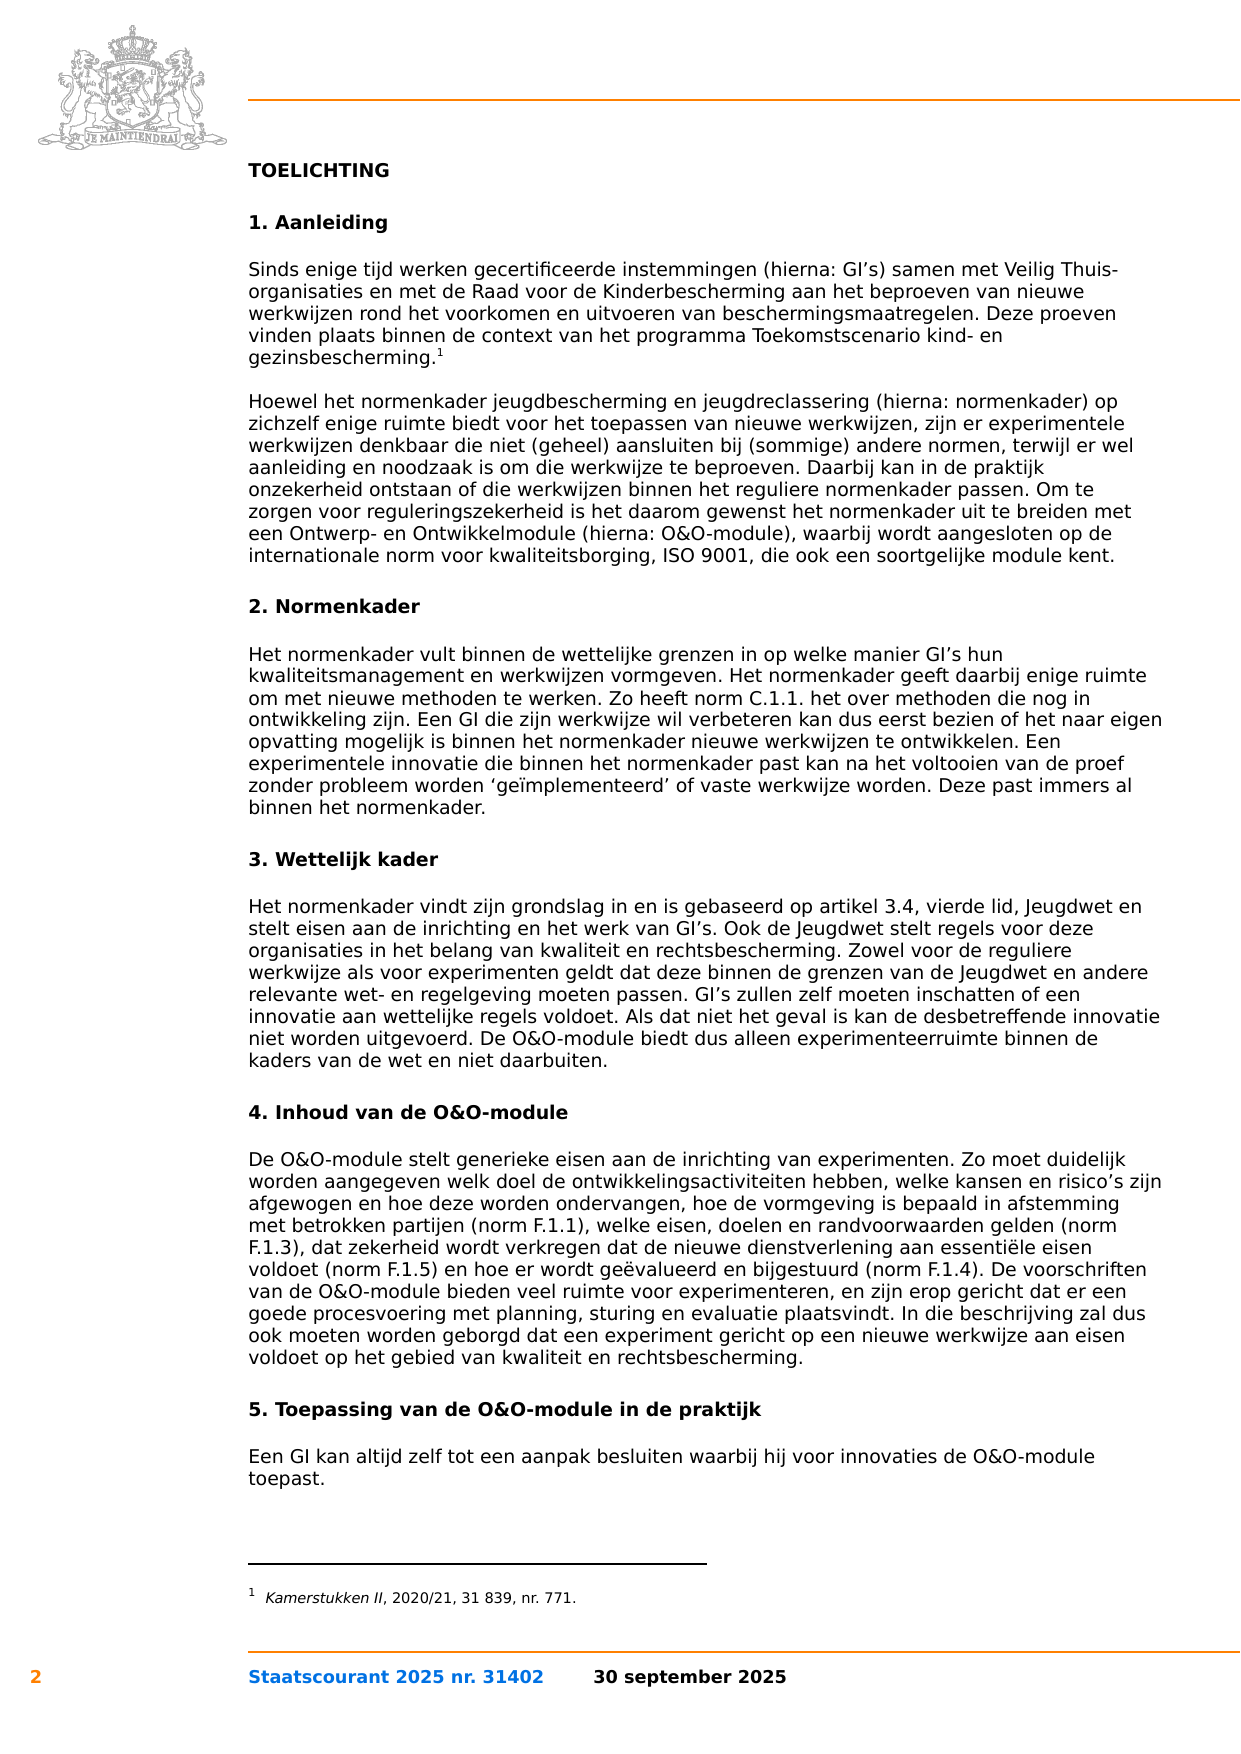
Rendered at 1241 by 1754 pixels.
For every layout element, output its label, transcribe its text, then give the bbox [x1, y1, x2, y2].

subtitle 3. Wettelijk kader [248, 849, 1163, 871]
text Hoewel het normenkader jeugdbescherming en jeugdreclassering (hierna: normenkader) op zichzelf enige ruimte biedt voor het toepassen van nieuwe werkwijzen, zijn er experimentele werkwijzen denkbaar die niet (geheel) aansluiten bij (sommige) andere normen, terwijl er wel aanleiding en noodzaak is om die werkwijze te beproeven. Daarbij kan in de praktijk onzekerheid ontstaan of die werkwijzen binnen het reguliere normenkader passen. Om te zorgen voor reguleringszekerheid is het daarom gewenst het normenkader uit te breiden met een Ontwerp- en Ontwikkelmodule (hierna: O&O-module), waarbij wordt aangesloten op de internationale norm voor kwaliteitsborging, ISO 9001, die ook een soortgelijke module kent. [248, 391, 1163, 566]
text De O&O-module stelt generieke eisen aan de inrichting van experimenten. Zo moet duidelijk worden aangegeven welk doel de ontwikkelingsactiviteiten hebben, welke kansen en risico’s zijn afgewogen en hoe deze worden ondervangen, hoe de vormgeving is bepaald in afstemming met betrokken partijen (norm F.1.1), welke eisen, doelen en randvoorwaarden gelden (norm F.1.3), dat zekerheid wordt verkregen dat de nieuwe dienstverlening aan essentiële eisen voldoet (norm F.1.5) en hoe er wordt geëvalueerd en bijgestuurd (norm F.1.4). De voorschriften van de O&O-module bieden veel ruimte voor experimenteren, en zijn erop gericht dat er een goede procesvoering met planning, sturing en evaluatie plaatsvindt. In die beschrijving zal dus ook moeten worden geborgd dat een experiment gericht op een nieuwe werkwijze aan eisen voldoet op het gebied van kwaliteit en rechtsbescherming. [248, 1149, 1163, 1369]
subtitle 2. Normenkader [248, 596, 1163, 618]
text Een GI kan altijd zelf tot een aanpak besluiten waarbij hij voor innovaties de O&O-module toepast. [248, 1446, 1163, 1490]
subtitle 1. Aanleiding [248, 212, 1163, 234]
subtitle 4. Inhoud van de O&O-module [248, 1102, 1163, 1124]
text Sinds enige tijd werken gecertificeerde instemmingen (hierna: GI’s) samen met Veilig Thuis-organisaties en met de Raad voor de Kinderbescherming aan het beproeven van nieuwe werkwijzen rond het voorkomen en uitvoeren van beschermingsmaatregelen. Deze proeven vinden plaats binnen de context van het programma Toekomstscenario kind- en gezinsbescherming. [248, 259, 1163, 369]
picture [38, 25, 227, 150]
text Het normenkader vindt zijn grondslag in en is gebaseerd op artikel 3.4, vierde lid, Jeugdwet en stelt eisen aan de inrichting en het werk van GI’s. Ook de Jeugdwet stelt regels voor deze organisaties in het belang van kwaliteit en rechtsbescherming. Zowel voor de reguliere werkwijze als voor experimenten geldt dat deze binnen de grenzen van de Jeugdwet en andere relevante wet- en regelgeving moeten passen. GI’s zullen zelf moeten inschatten of een innovatie aan wettelijke regels voldoet. Als dat niet het geval is kan de desbetreffende innovatie niet worden uitgevoerd. De O&O-module biedt dus alleen experimenteerruimte binnen de kaders van de wet en niet daarbuiten. [248, 896, 1163, 1072]
subtitle TOELICHTING [248, 160, 1163, 182]
text Het normenkader vult binnen de wettelijke grenzen in op welke manier GI’s hun kwaliteitsmanagement en werkwijzen vormgeven. Het normenkader geeft daarbij enige ruimte om met nieuwe methoden te werken. Zo heeft norm C.1.1. het over methoden die nog in ontwikkeling zijn. Een GI die zijn werkwijze wil verbeteren kan dus eerst bezien of het naar eigen opvatting mogelijk is binnen het normenkader nieuwe werkwijzen te ontwikkelen. Een experimentele innovatie die binnen het normenkader past kan na het voltooien van de proef zonder probleem worden ‘geïmplementeerd’ of vaste werkwijze worden. Deze past immers al binnen het normenkader. [248, 643, 1163, 819]
text Kamerstukken II, 2020/21, 31 839, nr. 771. [248, 1586, 1163, 1608]
subtitle 5. Toepassing van de O&O-module in de praktijk [248, 1399, 1163, 1421]
